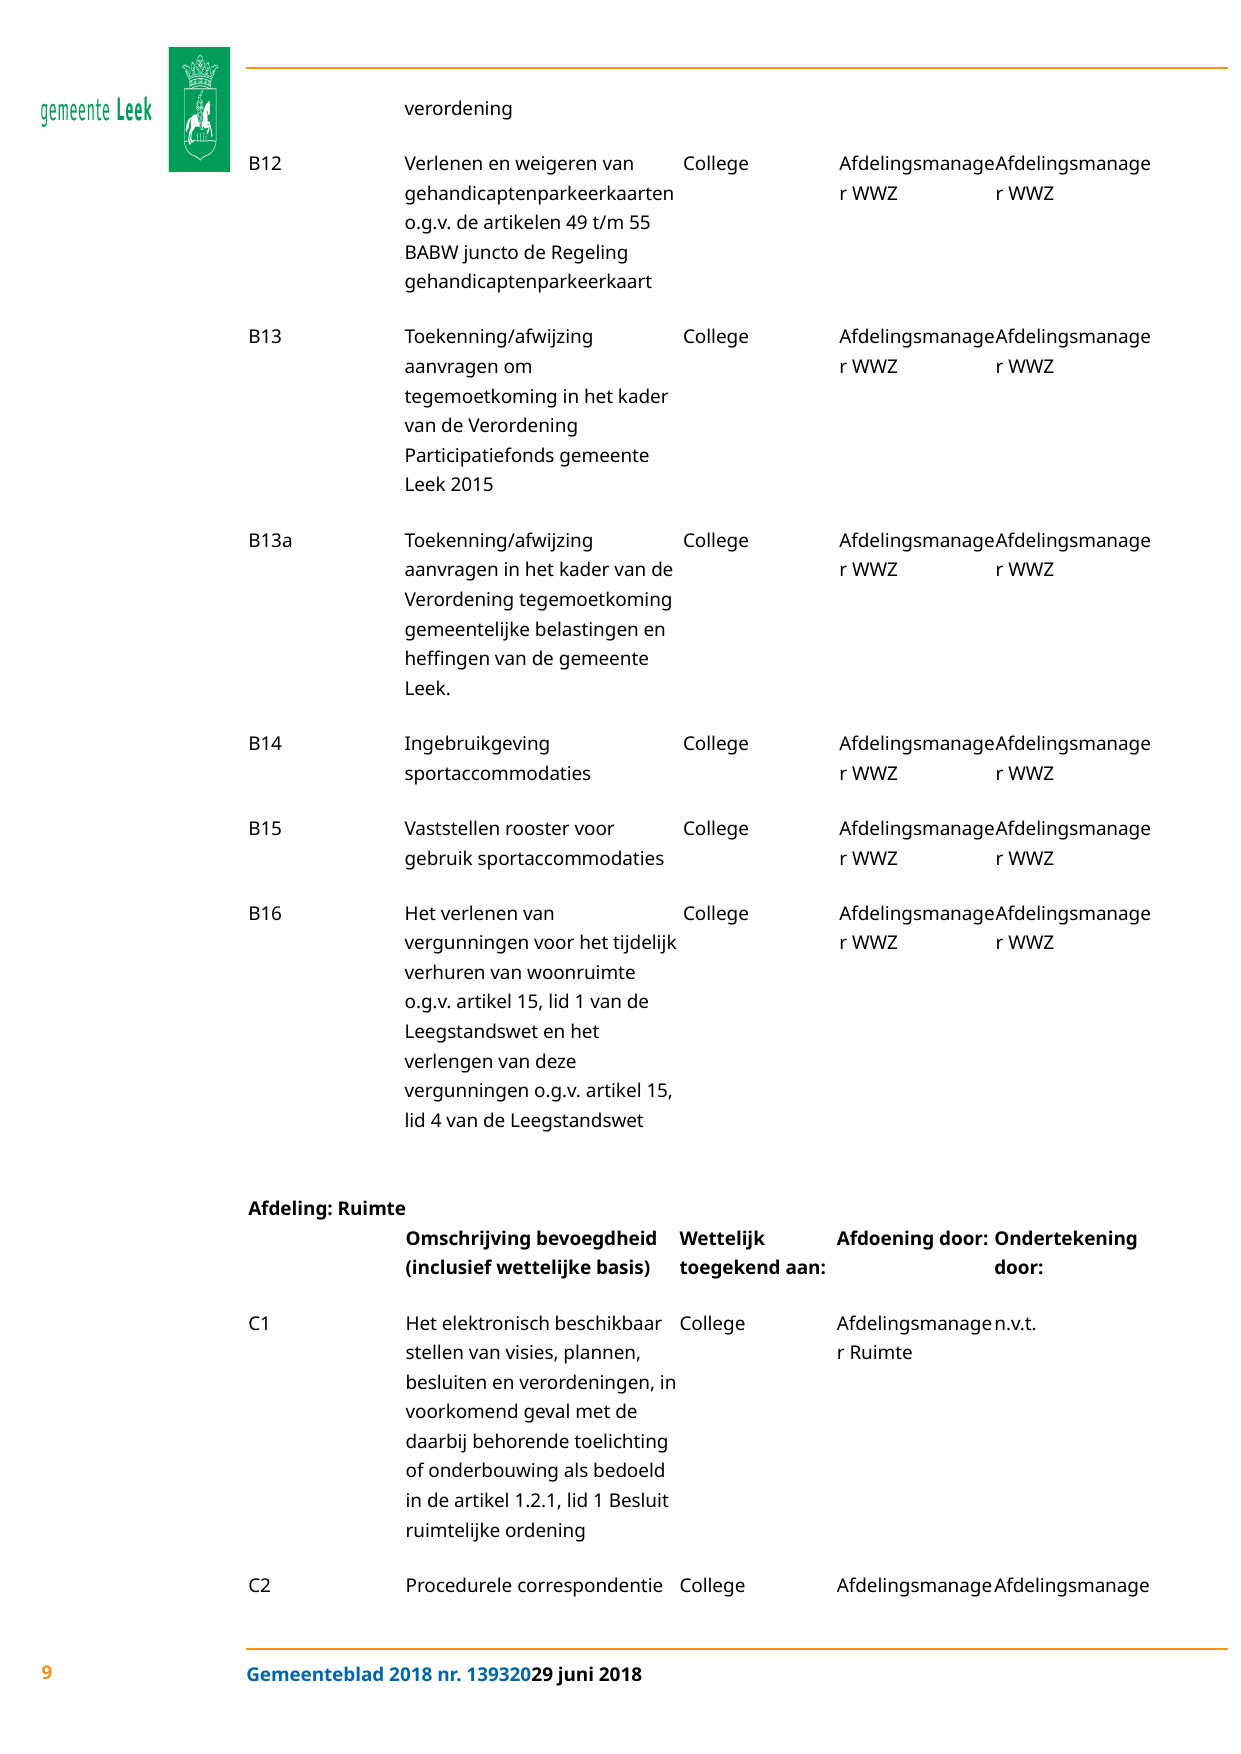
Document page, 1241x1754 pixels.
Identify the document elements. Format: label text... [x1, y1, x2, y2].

table_cell Procedurele correspondentie [405, 1572, 679, 1598]
table_cell C1 [248, 1310, 405, 1572]
table_cell B12 [248, 150, 404, 324]
table_cell College [683, 324, 839, 527]
table_cell Het verlenen van vergunningen voor het tijdelijk verhuren van woonruimte o.g.v. artikel 15, lid 1 van de Leegstandswet en het verlengen van deze vergunningen o.g.v. artikel 15, lid 4 van de Leegstandswet [404, 900, 683, 1162]
table_cell [683, 95, 839, 150]
table_cell C2 [248, 1572, 405, 1598]
table_cell Afdelingsmanager WWZ [839, 815, 995, 900]
table_cell Afdelingsmanager WWZ [995, 150, 1152, 324]
table_cell College [683, 527, 839, 730]
table_cell Afdelingsmanager WWZ [839, 730, 995, 815]
table_cell Afdelingsmanager WWZ [995, 527, 1152, 730]
table_cell [839, 95, 995, 150]
table_cell Afdelingsmanage [837, 1572, 994, 1598]
table_header Omschrijving bevoegdheid (inclusief wettelijke basis) [405, 1225, 679, 1310]
table_header Ondertekening door: [994, 1225, 1152, 1310]
table_cell B16 [248, 900, 404, 1162]
table_cell Afdelingsmanager WWZ [995, 324, 1152, 527]
table_cell Afdelingsmanager WWZ [995, 730, 1152, 815]
table_cell Afdelingsmanager WWZ [995, 815, 1152, 900]
table_cell n.v.t. [994, 1310, 1152, 1572]
table_cell Het elektronisch beschikbaar stellen van visies, plannen, besluiten en verordeningen, in voorkomend geval met de daarbij behorende toelichting of onderbouwing als bedoeld in de artikel 1.2.1, lid 1 Besluit ruimtelijke ordening [405, 1310, 679, 1572]
table_cell Vaststellen rooster voor gebruik sportaccommodaties [404, 815, 683, 900]
table_header Afdoening door: [837, 1225, 994, 1310]
picture [41, 47, 231, 172]
table_cell Afdelingsmanager WWZ [839, 150, 995, 324]
table_cell Toekenning/afwijzing aanvragen om tegemoetkoming in het kader van de Verordening Participatiefonds gemeente Leek 2015 [404, 324, 683, 527]
table_cell College [683, 150, 839, 324]
table_cell Afdelingsmanage [994, 1572, 1152, 1598]
table_cell Afdelingsmanager WWZ [839, 900, 995, 1162]
table_cell Verlenen en weigeren van gehandicaptenparkeerkaarten o.g.v. de artikelen 49 t/m 55 BABW juncto de Regeling gehandicaptenparkeerkaart [404, 150, 683, 324]
table_cell Toekenning/afwijzing aanvragen in het kader van de Verordening tegemoetkoming gemeentelijke belastingen en heffingen van de gemeente Leek. [404, 527, 683, 730]
table_cell [248, 95, 404, 150]
table_cell Afdelingsmanager WWZ [995, 900, 1152, 1162]
table_header [248, 1225, 405, 1310]
table_cell verordening [404, 95, 683, 150]
table_cell [995, 95, 1152, 150]
table_cell College [679, 1310, 837, 1572]
table_cell Ingebruikgeving sportaccommodaties [404, 730, 683, 815]
table_cell College [683, 730, 839, 815]
table_cell College [683, 815, 839, 900]
table_cell B13 [248, 324, 404, 527]
table_cell College [683, 900, 839, 1162]
table_cell B14 [248, 730, 404, 815]
table_cell Afdelingsmanager WWZ [839, 527, 995, 730]
table_header Wettelijk toegekend aan: [679, 1225, 837, 1310]
table_cell College [679, 1572, 837, 1598]
table_cell Afdelingsmanager Ruimte [837, 1310, 994, 1572]
text Afdeling: Ruimte [248, 1195, 1152, 1221]
table_cell B15 [248, 815, 404, 900]
table_cell B13a [248, 527, 404, 730]
table_cell Afdelingsmanager WWZ [839, 324, 995, 527]
